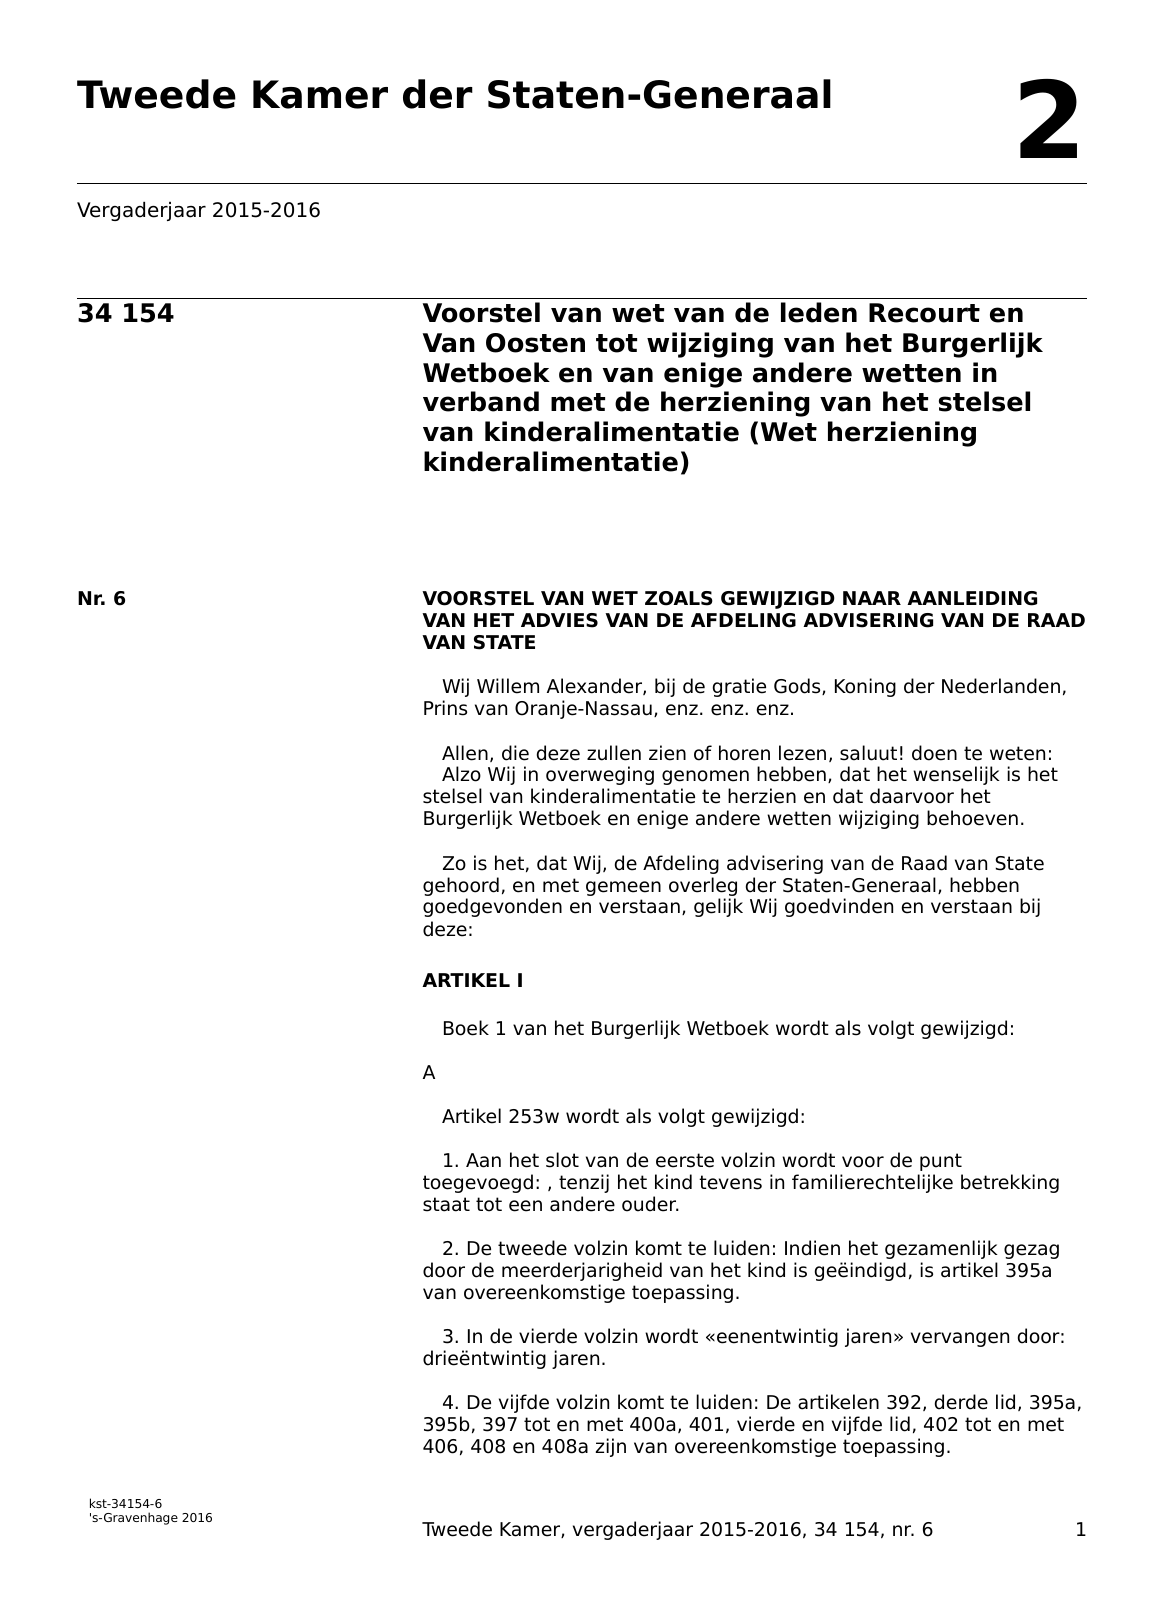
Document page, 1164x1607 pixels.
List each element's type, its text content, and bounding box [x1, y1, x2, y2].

text 4. De vijfde volzin komt te luiden: De artikelen 392, derde lid, 395a, 395b, 397 tot en met 400a, 401, vierde en vijfde lid, 402 tot en met 406, 408 en 408a zijn van overeenkomstige toepassing. [422, 1392, 1087, 1458]
subtitle 34 154 Voorstel van wet van de leden Recourt en Van Oosten tot wijziging van het Burgerlijk Wetboek en van enige andere wetten in verband met de herziening van het stelsel van kinderalimentatie (Wet herziening kinderalimentatie) [77, 299, 1087, 477]
subtitle Nr. 6 VOORSTEL VAN WET ZOALS GEWIJZIGD NAAR AANLEIDING VAN HET ADVIES VAN DE AFDELING ADVISERING VAN DE RAAD VAN STATE [77, 588, 1087, 654]
table_header Tweede Kamer der Staten-Generaal [77, 59, 886, 183]
text 2. De tweede volzin komt te luiden: Indien het gezamenlijk gezag door de meerderjarigheid van het kind is geëindigd, is artikel 395a van overeenkomstige toepassing. [422, 1238, 1087, 1304]
text 1. Aan het slot van de eerste volzin wordt voor de punt toegevoegd: , tenzij het kind tevens in familierechtelijke betrekking staat tot een andere ouder. [422, 1150, 1087, 1216]
text 's-Gravenhage 2016 [88, 1511, 323, 1525]
text 3. In de vierde volzin wordt «eenentwintig jaren» vervangen door: drieëntwintig jaren. [422, 1326, 1087, 1370]
text A [422, 1062, 1087, 1083]
text kst-34154-6 [88, 1497, 323, 1511]
text Zo is het, dat Wij, de Afdeling advisering van de Raad van State gehoord, en met gemeen overleg der Staten-Generaal, hebben goedgevonden en verstaan, gelijk Wij goedvinden en verstaan bij deze: [422, 852, 1087, 940]
table_cell Vergaderjaar 2015-2016 [77, 184, 1087, 298]
subtitle ARTIKEL I [422, 970, 1087, 992]
text Alzo Wij in overweging genomen hebben, dat het wenselijk is het stelsel van kinderalimentatie te herzien en dat daarvoor het Burgerlijk Wetboek en enige andere wetten wijziging behoeven. [422, 764, 1087, 830]
table_header 2 [886, 59, 1087, 183]
text Wij Willem Alexander, bij de gratie Gods, Koning der Nederlanden, Prins van Oranje-Nassau, enz. enz. enz. [422, 676, 1087, 720]
text Boek 1 van het Burgerlijk Wetboek wordt als volgt gewijzigd: [422, 1017, 1087, 1039]
text Allen, die deze zullen zien of horen lezen, saluut! doen te weten: [422, 742, 1087, 764]
text Artikel 253w wordt als volgt gewijzigd: [422, 1106, 1087, 1128]
